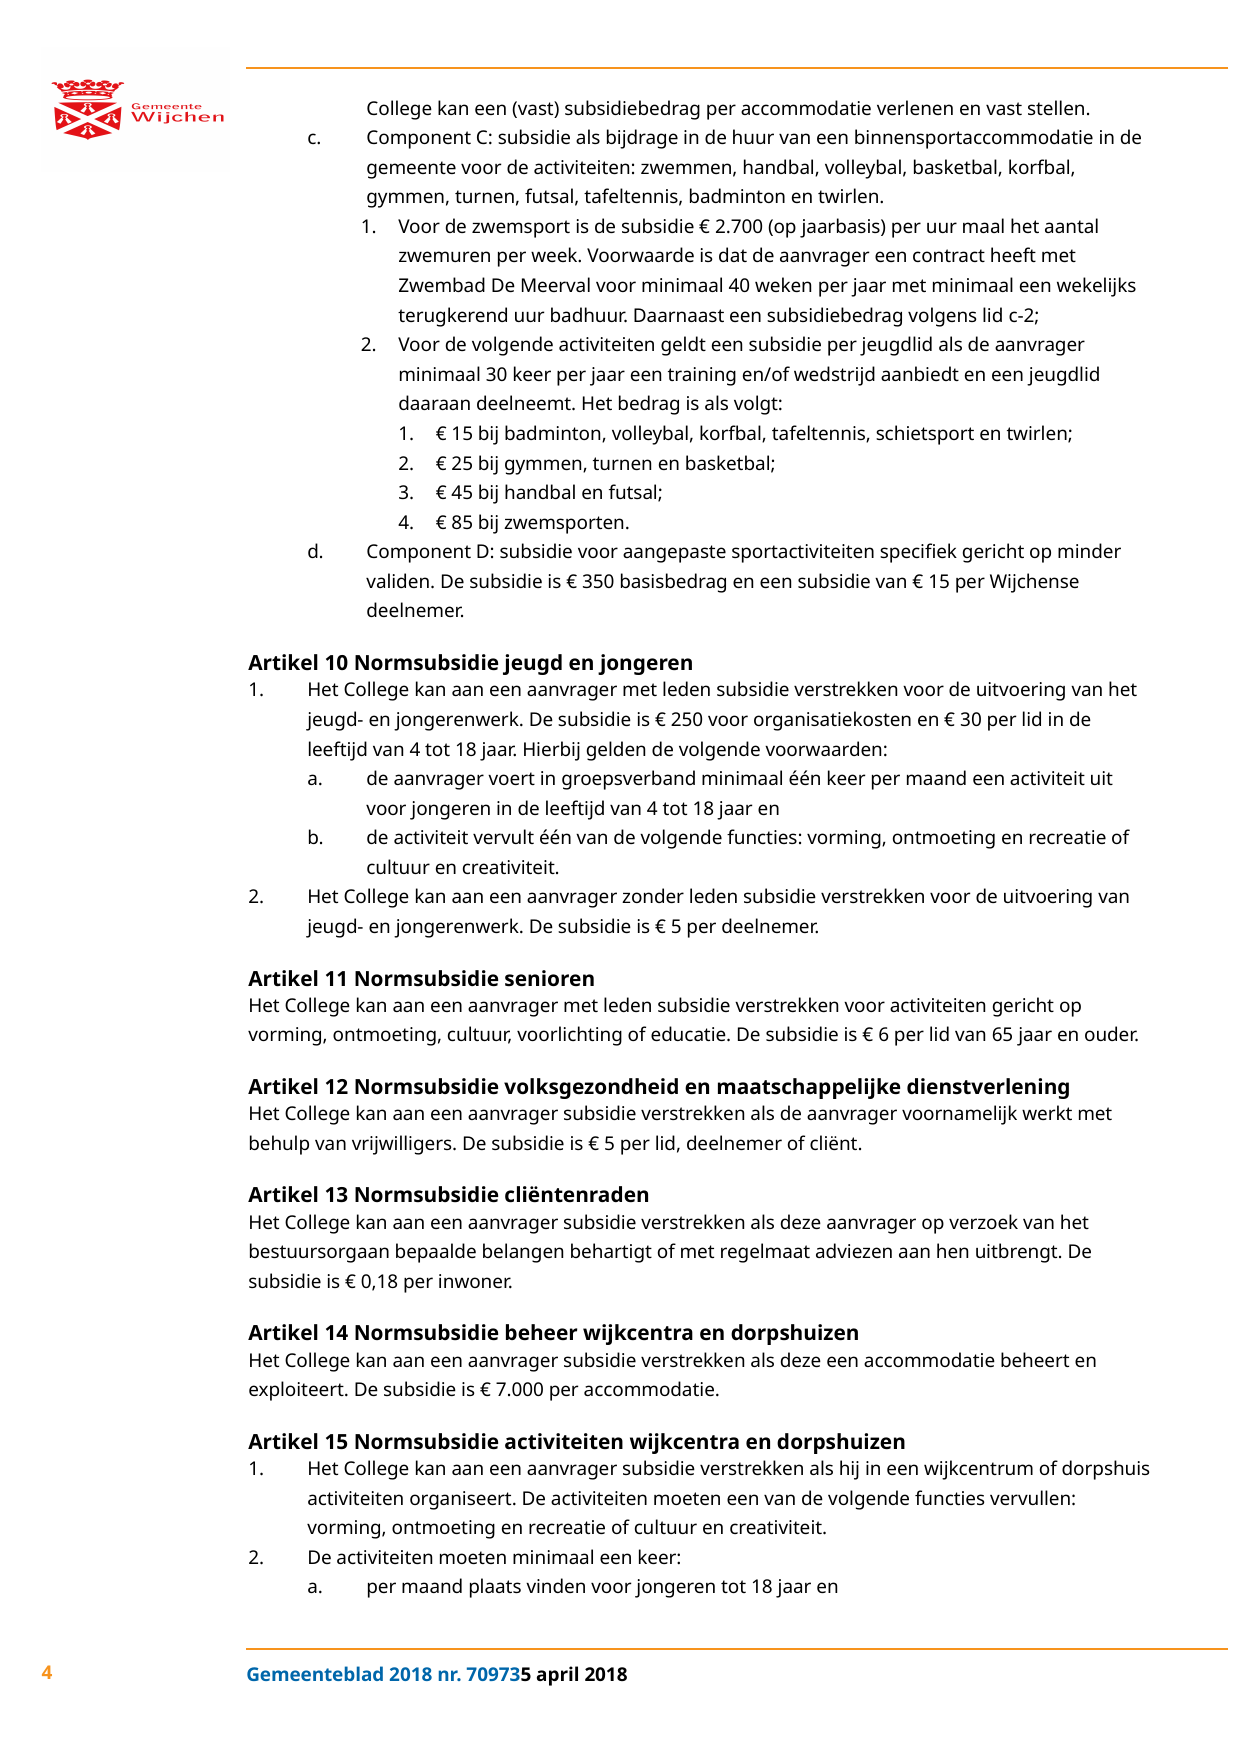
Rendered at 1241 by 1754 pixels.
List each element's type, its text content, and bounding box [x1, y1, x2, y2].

list Component D: subsidie voor aangepaste sportactiviteiten specifiek gericht op minder validen. De subsidie is € 350 basisbedrag en een subsidie van € 15 per Wijchense deelnemer. [307, 538, 1152, 623]
text Artikel 13 Normsubsidie cliëntenraden [248, 1181, 1152, 1209]
text Artikel 11 Normsubsidie senioren [248, 964, 1152, 992]
text Het College kan aan een aanvrager subsidie verstrekken als de aanvrager voornamelijk werkt met behulp van vrijwilligers. De subsidie is € 5 per lid, deelnemer of cliënt. [248, 1101, 1152, 1156]
list de aanvrager voert in groepsverband minimaal één keer per maand een activiteit uit voor jongeren in de leeftijd van 4 tot 18 jaar en [307, 765, 1152, 821]
list Het College kan aan een aanvrager subsidie verstrekken als hij in een wijkcentrum of dorpshuis activiteiten organiseert. De activiteiten moeten een van de volgende functies vervullen: vorming, ontmoeting en recreatie of cultuur en creativiteit. [248, 1455, 1152, 1540]
text Het College kan aan een aanvrager subsidie verstrekken als deze een accommodatie beheert en exploiteert. De subsidie is € 7.000 per accommodatie. [248, 1347, 1152, 1402]
list Voor de volgende activiteiten geldt een subsidie per jeugdlid als de aanvrager minimaal 30 keer per jaar een training en/of wedstrijd aanbiedt en een jeugdlid daaraan deelneemt. Het bedrag is als volgt: [361, 331, 1152, 416]
list De activiteiten moeten minimaal een keer: [248, 1544, 1152, 1570]
list per maand plaats vinden voor jongeren tot 18 jaar en [307, 1574, 1152, 1599]
list € 15 bij badminton, volleybal, korfbal, tafeltennis, schietsport en twirlen; [398, 420, 1152, 446]
text Artikel 10 Normsubsidie jeugd en jongeren [248, 648, 1152, 677]
list de activiteit vervult één van de volgende functies: vorming, ontmoeting en recreatie of cultuur en creativiteit. [307, 824, 1152, 880]
list Het College kan aan een aanvrager zonder leden subsidie verstrekken voor de uitvoering van jeugd- en jongerenwerk. De subsidie is € 5 per deelnemer. [248, 884, 1152, 939]
list Voor de zwemsport is de subsidie € 2.700 (op jaarbasis) per uur maal het aantal zwemuren per week. Voorwaarde is dat de aanvrager een contract heeft met Zwembad De Meerval voor minimaal 40 weken per jaar met minimaal een wekelijks terugkerend uur badhuur. Daarnaast een subsidiebedrag volgens lid c-2; [361, 213, 1152, 328]
list Het College kan aan een aanvrager met leden subsidie verstrekken voor de uitvoering van het jeugd- en jongerenwerk. De subsidie is € 250 voor organisatiekosten en € 30 per lid in de leeftijd van 4 tot 18 jaar. Hierbij gelden de volgende voorwaarden: [248, 677, 1152, 761]
list € 45 bij handbal en futsal; [398, 479, 1152, 505]
text Het College kan aan een aanvrager subsidie verstrekken als deze aanvrager op verzoek van het bestuursorgaan bepaalde belangen behartigt of met regelmaat adviezen aan hen uitbrengt. De subsidie is € 0,18 per inwoner. [248, 1209, 1152, 1294]
text Artikel 14 Normsubsidie beheer wijkcentra en dorpshuizen [248, 1318, 1152, 1347]
text Het College kan aan een aanvrager met leden subsidie verstrekken voor activiteiten gericht op vorming, ontmoeting, cultuur, voorlichting of educatie. De subsidie is € 6 per lid van 65 jaar en ouder. [248, 992, 1152, 1047]
list € 85 bij zwemsporten. [398, 509, 1152, 535]
text Artikel 12 Normsubsidie volksgezondheid en maatschappelijke dienstverlening [248, 1072, 1152, 1101]
list College kan een (vast) subsidiebedrag per accommodatie verlenen en vast stellen. [307, 95, 1152, 121]
list € 25 bij gymmen, turnen en basketbal; [398, 450, 1152, 476]
picture [41, 47, 231, 172]
list Component C: subsidie als bijdrage in de huur van een binnensportaccommodatie in de gemeente voor de activiteiten: zwemmen, handbal, volleybal, basketbal, korfbal, gymmen, turnen, futsal, tafeltennis, badminton en twirlen. [307, 124, 1152, 209]
text Artikel 15 Normsubsidie activiteiten wijkcentra en dorpshuizen [248, 1427, 1152, 1455]
